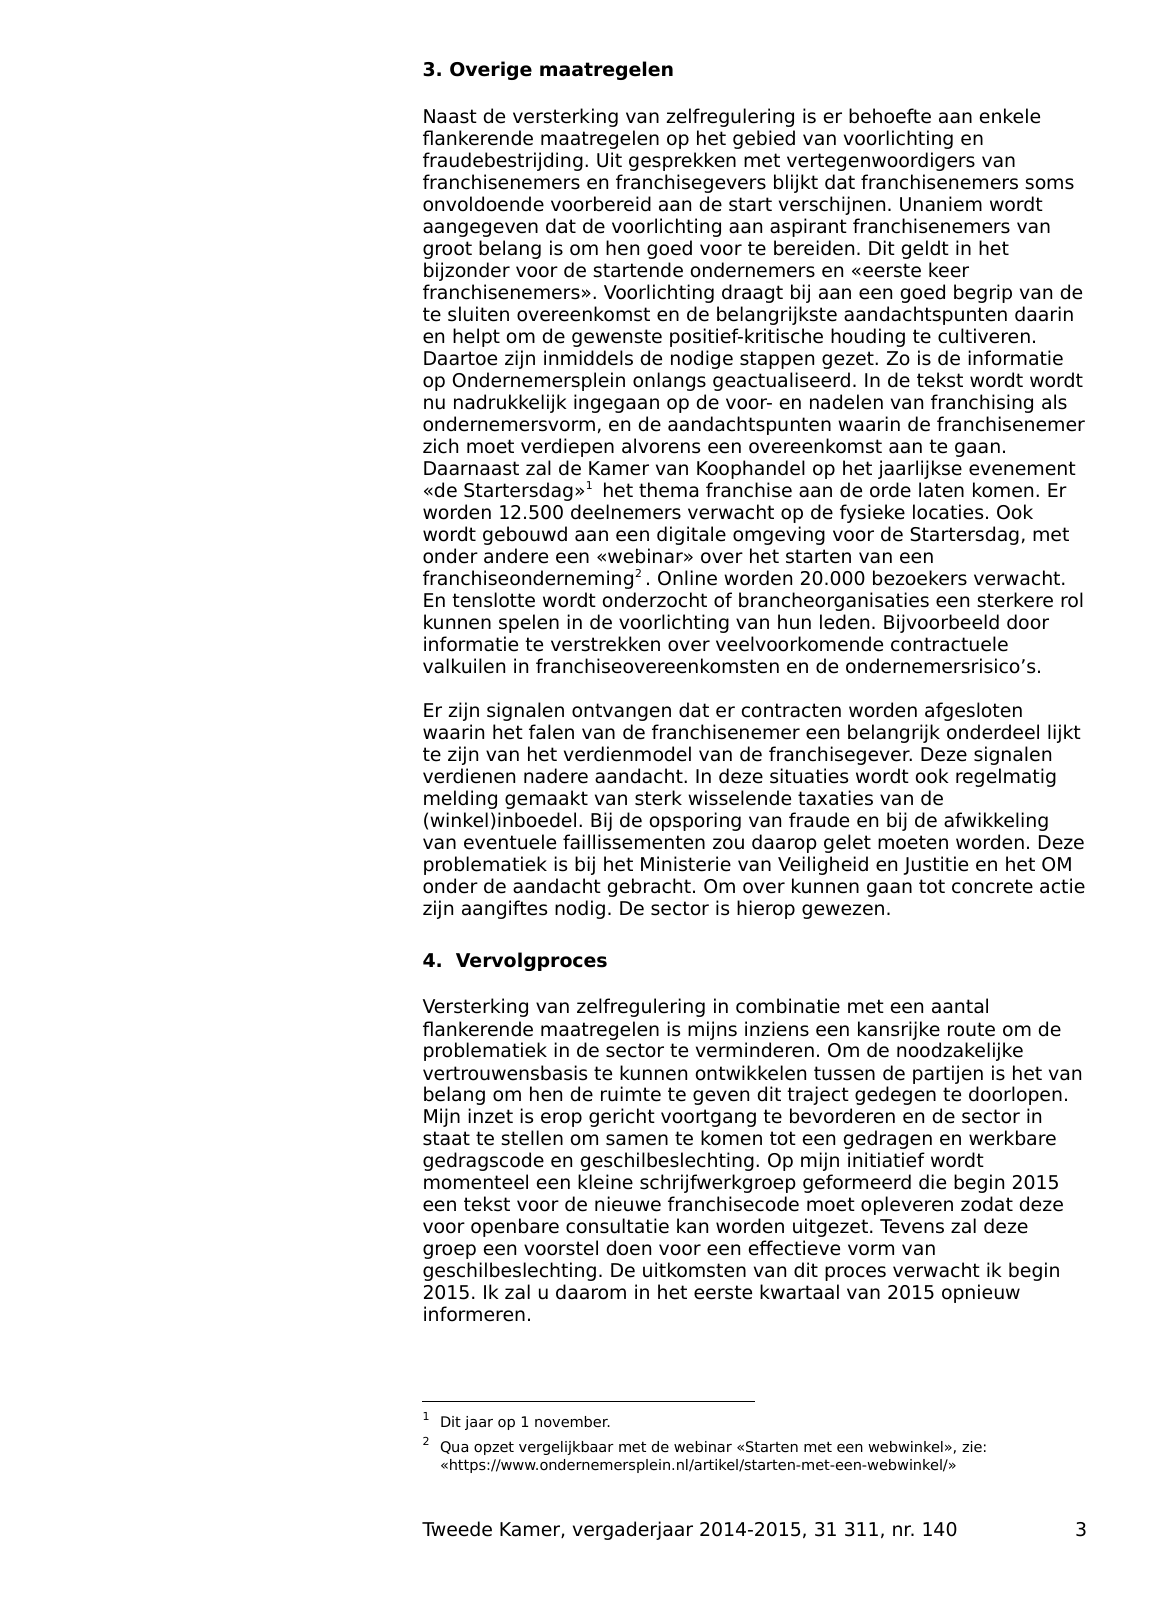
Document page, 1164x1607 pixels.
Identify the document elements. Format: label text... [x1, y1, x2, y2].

text Er zijn signalen ontvangen dat er contracten worden afgesloten waarin het falen van de franchisenemer een belangrijk onderdeel lijkt te zijn van het verdienmodel van de franchisegever. Deze signalen verdienen nadere aandacht. In deze situaties wordt ook regelmatig melding gemaakt van sterk wisselende taxaties van de (winkel)inboedel. Bij de opsporing van fraude en bij de afwikkeling van eventuele faillissementen zou daarop gelet moeten worden. Deze problematiek is bij het Ministerie van Veiligheid en Justitie en het OM onder de aandacht gebracht. Om over kunnen gaan tot concrete actie zijn aangiftes nodig. De sector is hierop gewezen. [422, 700, 1087, 919]
text Dit jaar op 1 november. [422, 1410, 1087, 1432]
text Naast de versterking van zelfregulering is er behoefte aan enkele flankerende maatregelen op het gebied van voorlichting en fraudebestrijding. Uit gesprekken met vertegenwoordigers van franchisenemers en franchisegevers blijkt dat franchisenemers soms onvoldoende voorbereid aan de start verschijnen. Unaniem wordt aangegeven dat de voorlichting aan aspirant franchisenemers van groot belang is om hen goed voor te bereiden. Dit geldt in het bijzonder voor de startende ondernemers en «eerste keer franchisenemers». Voorlichting draagt bij aan een goed begrip van de te sluiten overeenkomst en de belangrijkste aandachtspunten daarin en helpt om de gewenste positief-kritische houding te cultiveren. Daartoe zijn inmiddels de nodige stappen gezet. Zo is de informatie op Ondernemersplein onlangs geactualiseerd. In de tekst wordt wordt nu nadrukkelijk ingegaan op de voor- en nadelen van franchising als ondernemersvorm, en de aandachtspunten waarin de franchisenemer zich moet verdiepen alvorens een overeenkomst aan te gaan. Daarnaast zal de Kamer van Koophandel op het jaarlijkse evenement «de Startersdag» het thema franchise aan de orde laten komen. Er worden 12.500 deelnemers verwacht op de fysieke locaties. Ook wordt gebouwd aan een digitale omgeving voor de Startersdag, met onder andere een «webinar» over het starten van een franchiseonderneming. Online worden 20.000 bezoekers verwacht. En tenslotte wordt onderzocht of brancheorganisaties een sterkere rol kunnen spelen in de voorlichting van hun leden. Bijvoorbeeld door informatie te verstrekken over veelvoorkomende contractuele valkuilen in franchiseovereenkomsten en de ondernemersrisico’s. [422, 106, 1087, 677]
subtitle 3. Overige maatregelen [422, 59, 1087, 81]
subtitle 4. Vervolgproces [422, 949, 1087, 971]
text Versterking van zelfregulering in combinatie met een aantal flankerende maatregelen is mijns inziens een kansrijke route om de problematiek in de sector te verminderen. Om de noodzakelijke vertrouwensbasis te kunnen ontwikkelen tussen de partijen is het van belang om hen de ruimte te geven dit traject gedegen te doorlopen. Mijn inzet is erop gericht voortgang te bevorderen en de sector in staat te stellen om samen te komen tot een gedragen en werkbare gedragscode en geschilbeslechting. Op mijn initiatief wordt momenteel een kleine schrijfwerkgroep geformeerd die begin 2015 een tekst voor de nieuwe franchisecode moet opleveren zodat deze voor openbare consultatie kan worden uitgezet. Tevens zal deze groep een voorstel doen voor een effectieve vorm van geschilbeslechting. De uitkomsten van dit proces verwacht ik begin 2015. Ik zal u daarom in het eerste kwartaal van 2015 opnieuw informeren. [422, 996, 1087, 1326]
text Qua opzet vergelijkbaar met de webinar «Starten met een webwinkel», zie: «https://www.ondernemersplein.nl/artikel/starten-met-een-webwinkel/» [422, 1435, 1087, 1474]
